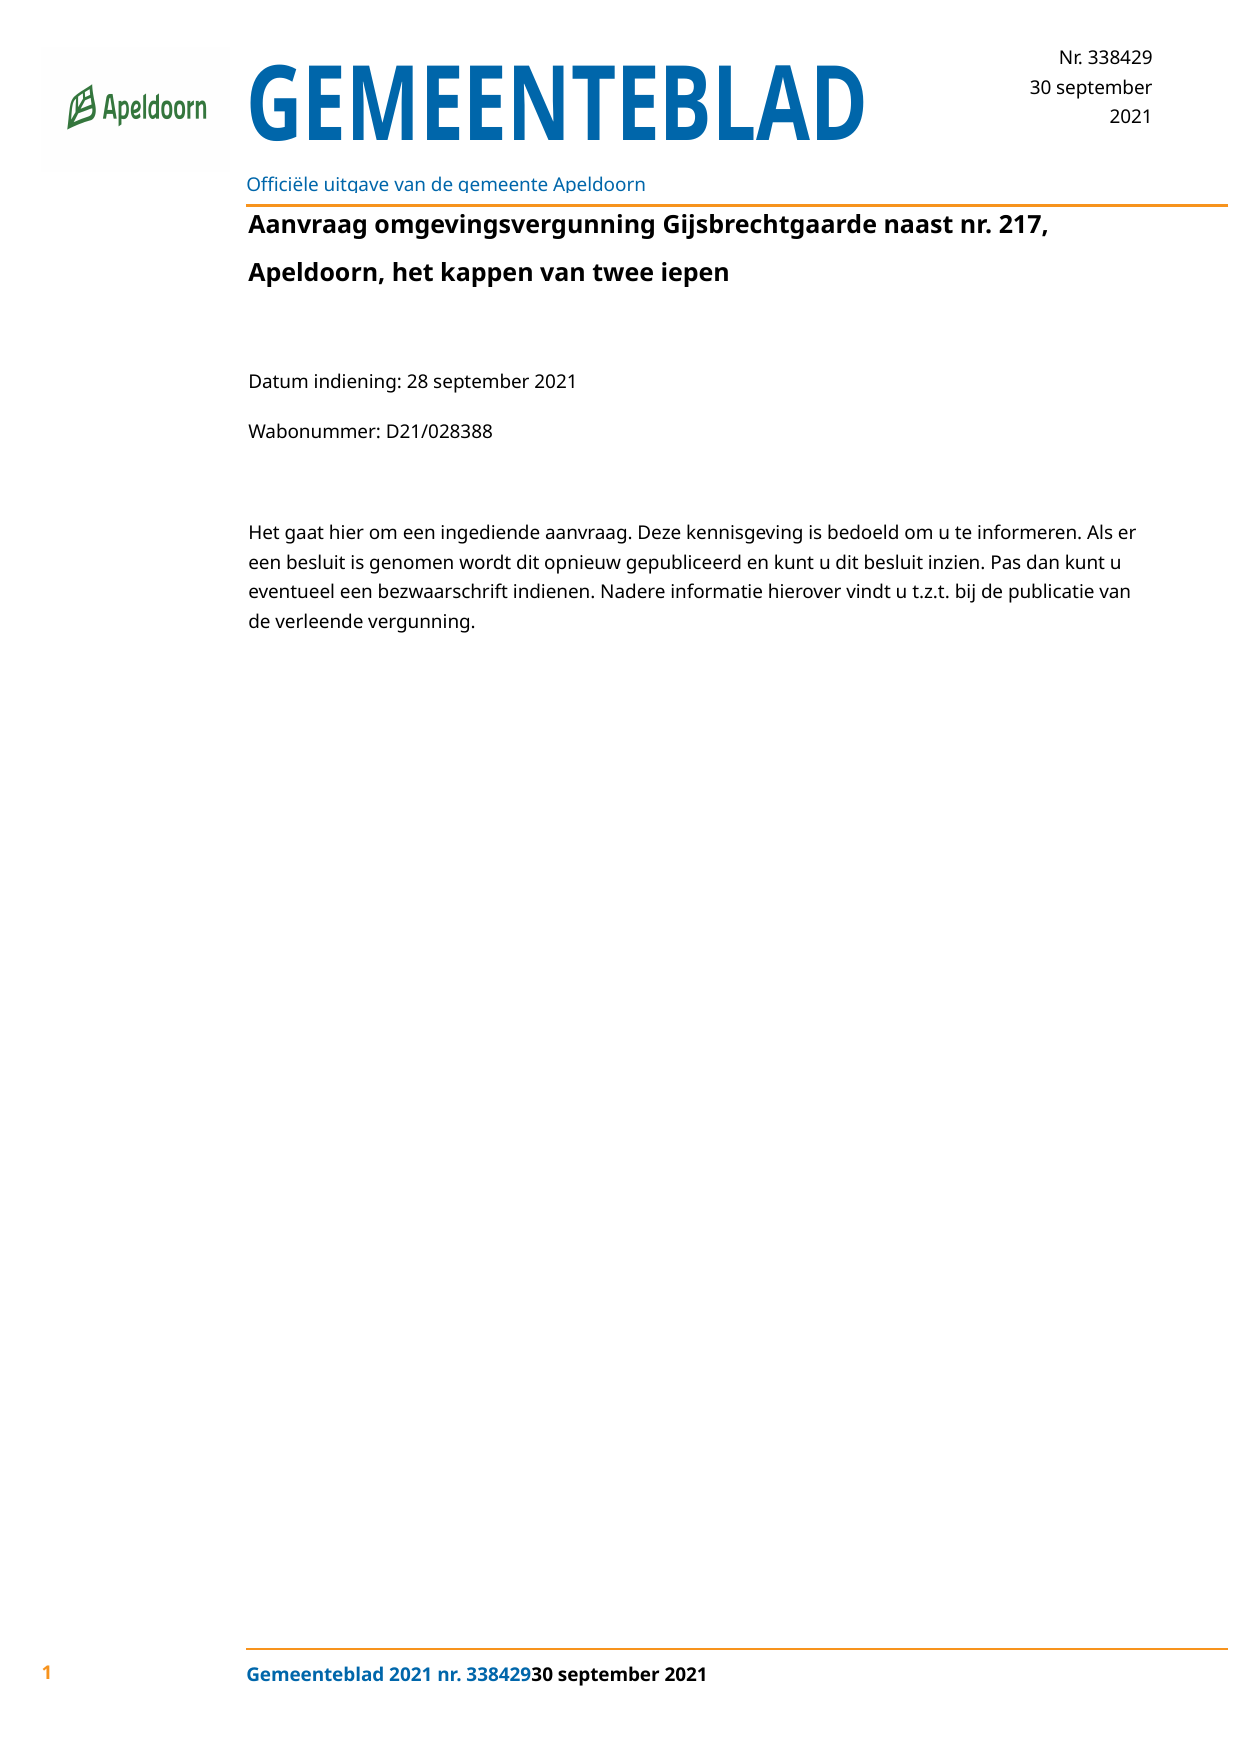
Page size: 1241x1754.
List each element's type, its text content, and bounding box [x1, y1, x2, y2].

text Wabonummer: D21/028388 [248, 419, 1152, 444]
text Aanvraag omgevingsvergunning Gijsbrechtgaarde naast nr. 217, Apeldoorn, het kappen van twee iepen [248, 207, 1152, 288]
text Het gaat hier om een ingediende aanvraag. Deze kennisgeving is bedoeld om u te informeren. Als er een besluit is genomen wordt dit opnieuw gepubliceerd en kunt u dit besluit inzien. Pas dan kunt u eventueel een bezwaarschrift indienen. Nadere informatie hierover vindt u t.z.t. bij de publicatie van de verleende vergunning. [248, 519, 1152, 634]
text Datum indiening: 28 september 2021 [248, 368, 1152, 394]
picture [41, 47, 231, 172]
